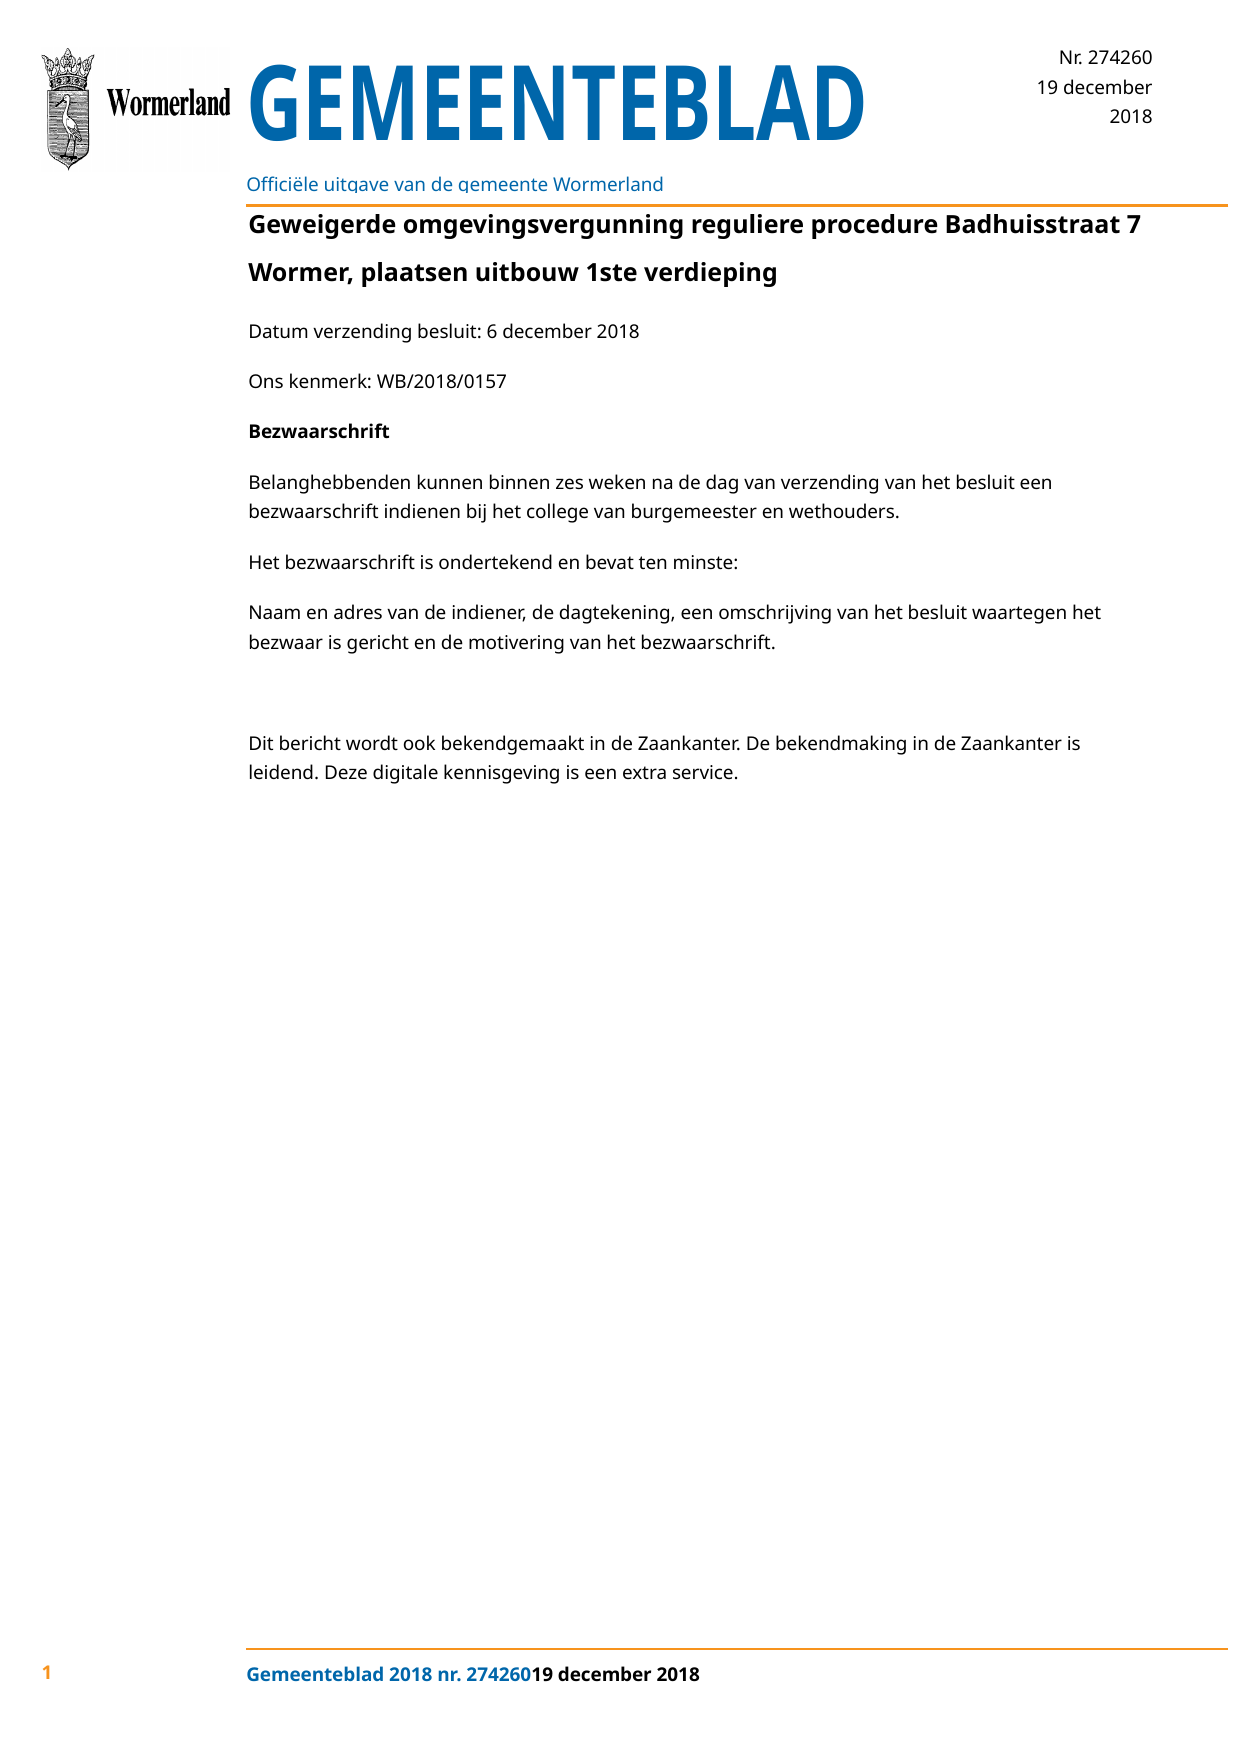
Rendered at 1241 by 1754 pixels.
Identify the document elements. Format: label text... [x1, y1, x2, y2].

text Datum verzending besluit: 6 december 2018 [248, 318, 1152, 344]
text Het bezwaarschrift is ondertekend en bevat ten minste: [248, 549, 1152, 575]
text Belanghebbenden kunnen binnen zes weken na de dag van verzending van het besluit een bezwaarschrift indienen bij het college van burgemeester en wethouders. [248, 469, 1152, 524]
text Ons kenmerk: WB/2018/0157 [248, 368, 1152, 394]
text Bezwaarschrift [248, 419, 1152, 444]
text Naam en adres van de indiener, de dagtekening, een omschrijving van het besluit waartegen het bezwaar is gericht en de motivering van het bezwaarschrift. [248, 599, 1152, 655]
text Geweigerde omgevingsvergunning reguliere procedure Badhuisstraat 7 Wormer, plaatsen uitbouw 1ste verdieping [248, 207, 1152, 288]
picture [41, 47, 231, 172]
text Dit bericht wordt ook bekendgemaakt in de Zaankanter. De bekendmaking in de Zaankanter is leidend. Deze digitale kennisgeving is een extra service. [248, 730, 1152, 785]
